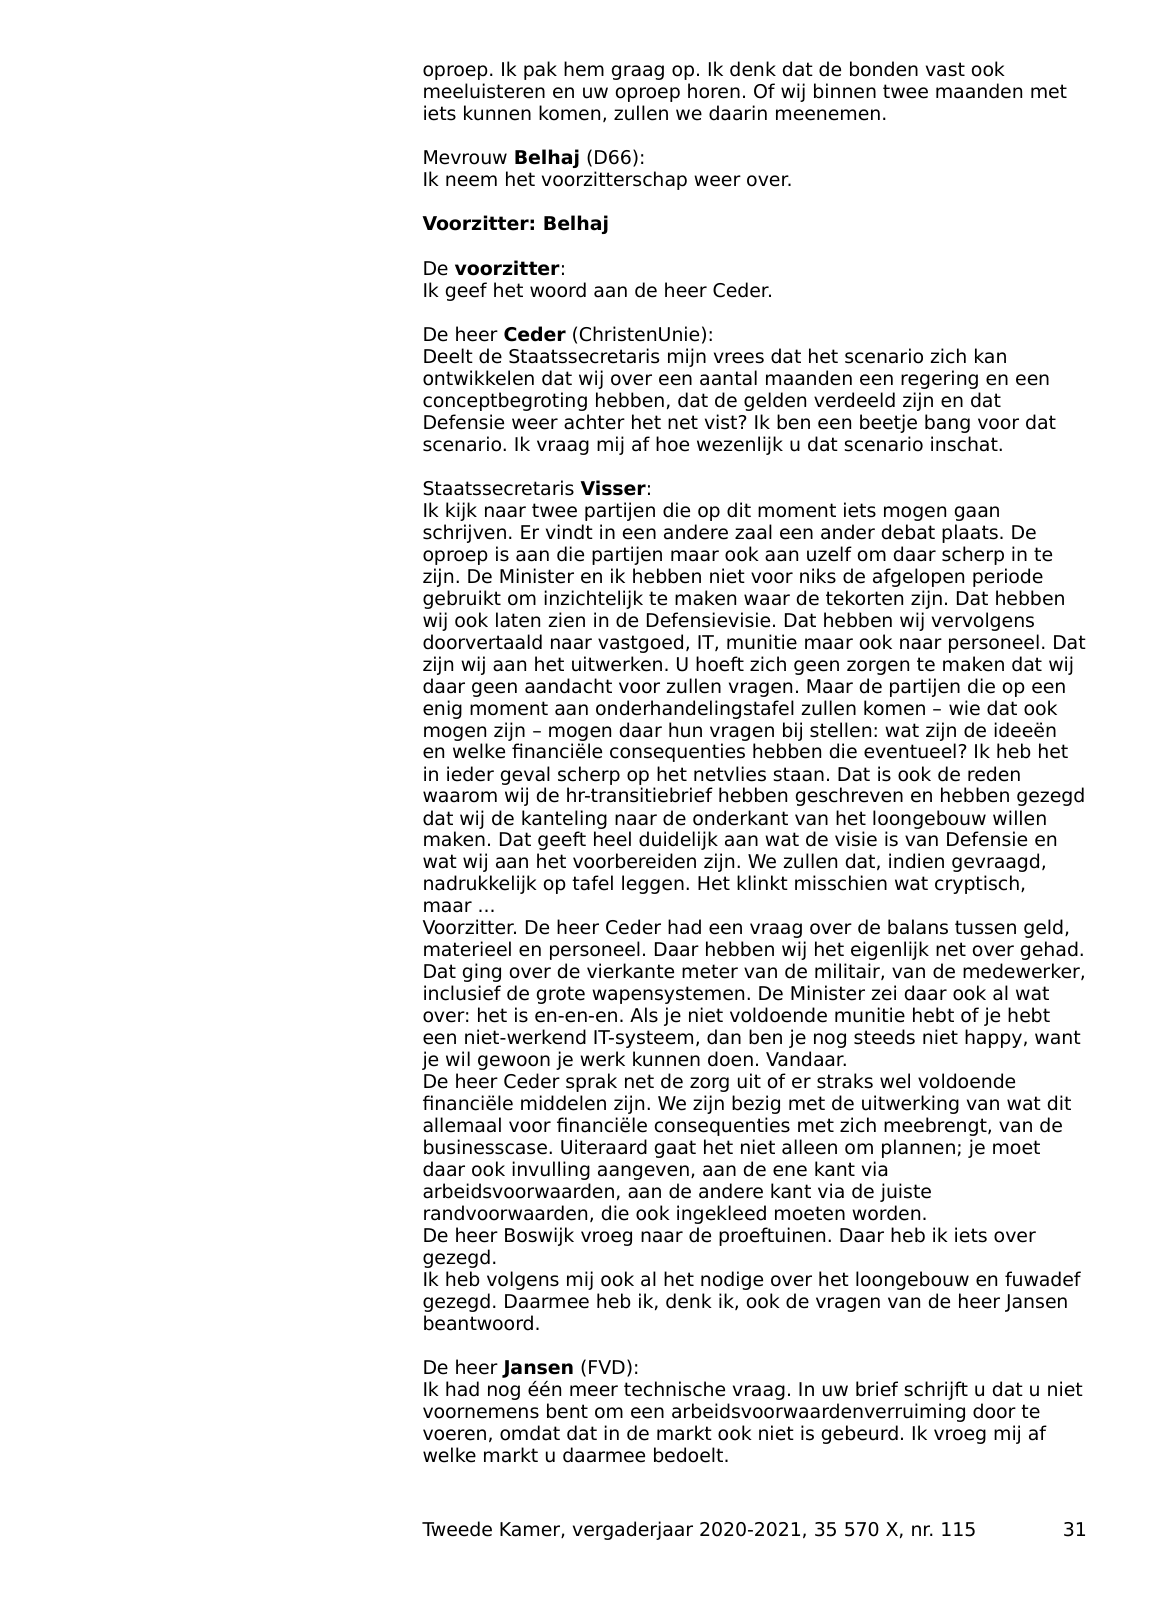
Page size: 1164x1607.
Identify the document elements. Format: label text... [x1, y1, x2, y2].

text Deelt de Staatssecretaris mijn vrees dat het scenario zich kan ontwikkelen dat wij over een aantal maanden een regering en een conceptbegroting hebben, dat de gelden verdeeld zijn en dat Defensie weer achter het net vist? Ik ben een beetje bang voor dat scenario. Ik vraag mij af hoe wezenlijk u dat scenario inschat. [422, 346, 1087, 456]
subtitle Voorzitter: Belhaj [422, 213, 1087, 235]
text Ik neem het voorzitterschap weer over. [422, 169, 1087, 191]
text Mevrouw Belhaj (D66): [422, 147, 1087, 169]
text Ik kijk naar twee partijen die op dit moment iets mogen gaan schrijven. Er vindt in een andere zaal een ander debat plaats. De oproep is aan die partijen maar ook aan uzelf om daar scherp in te zijn. De Minister en ik hebben niet voor niks de afgelopen periode gebruikt om inzichtelijk te maken waar de tekorten zijn. Dat hebben wij ook laten zien in de Defensievisie. Dat hebben wij vervolgens doorvertaald naar vastgoed, IT, munitie maar ook naar personeel. Dat zijn wij aan het uitwerken. U hoeft zich geen zorgen te maken dat wij daar geen aandacht voor zullen vragen. Maar de partijen die op een enig moment aan onderhandelingstafel zullen komen – wie dat ook mogen zijn – mogen daar hun vragen bij stellen: wat zijn de ideeën en welke financiële consequenties hebben die eventueel? Ik heb het in ieder geval scherp op het netvlies staan. Dat is ook de reden waarom wij de hr-transitiebrief hebben geschreven en hebben gezegd dat wij de kanteling naar de onderkant van het loongebouw willen maken. Dat geeft heel duidelijk aan wat de visie is van Defensie en wat wij aan het voorbereiden zijn. We zullen dat, indien gevraagd, nadrukkelijk op tafel leggen. Het klinkt misschien wat cryptisch, maar ... [422, 500, 1087, 917]
text oproep. Ik pak hem graag op. Ik denk dat de bonden vast ook meeluisteren en uw oproep horen. Of wij binnen twee maanden met iets kunnen komen, zullen we daarin meenemen. [422, 59, 1087, 125]
text Ik geef het woord aan de heer Ceder. [422, 279, 1087, 301]
text Ik had nog één meer technische vraag. In uw brief schrijft u dat u niet voornemens bent om een arbeidsvoorwaardenverruiming door te voeren, omdat dat in de markt ook niet is gebeurd. Ik vroeg mij af welke markt u daarmee bedoelt. [422, 1379, 1087, 1467]
text De heer Ceder (ChristenUnie): [422, 324, 1087, 346]
text De heer Ceder sprak net de zorg uit of er straks wel voldoende financiële middelen zijn. We zijn bezig met de uitwerking van wat dit allemaal voor financiële consequenties met zich meebrengt, van de businesscase. Uiteraard gaat het niet alleen om plannen; je moet daar ook invulling aangeven, aan de ene kant via arbeidsvoorwaarden, aan de andere kant via de juiste randvoorwaarden, die ook ingekleed moeten worden. [422, 1071, 1087, 1225]
text Voorzitter. De heer Ceder had een vraag over de balans tussen geld, materieel en personeel. Daar hebben wij het eigenlijk net over gehad. Dat ging over de vierkante meter van de militair, van de medewerker, inclusief de grote wapensystemen. De Minister zei daar ook al wat over: het is en-en-en. Als je niet voldoende munitie hebt of je hebt een niet-werkend IT-systeem, dan ben je nog steeds niet happy, want je wil gewoon je werk kunnen doen. Vandaar. [422, 917, 1087, 1071]
text De voorzitter: [422, 257, 1087, 279]
text De heer Jansen (FVD): [422, 1357, 1087, 1379]
text Staatssecretaris Visser: [422, 478, 1087, 500]
text De heer Boswijk vroeg naar de proeftuinen. Daar heb ik iets over gezegd. [422, 1225, 1087, 1269]
text Ik heb volgens mij ook al het nodige over het loongebouw en fuwadef gezegd. Daarmee heb ik, denk ik, ook de vragen van de heer Jansen beantwoord. [422, 1269, 1087, 1335]
